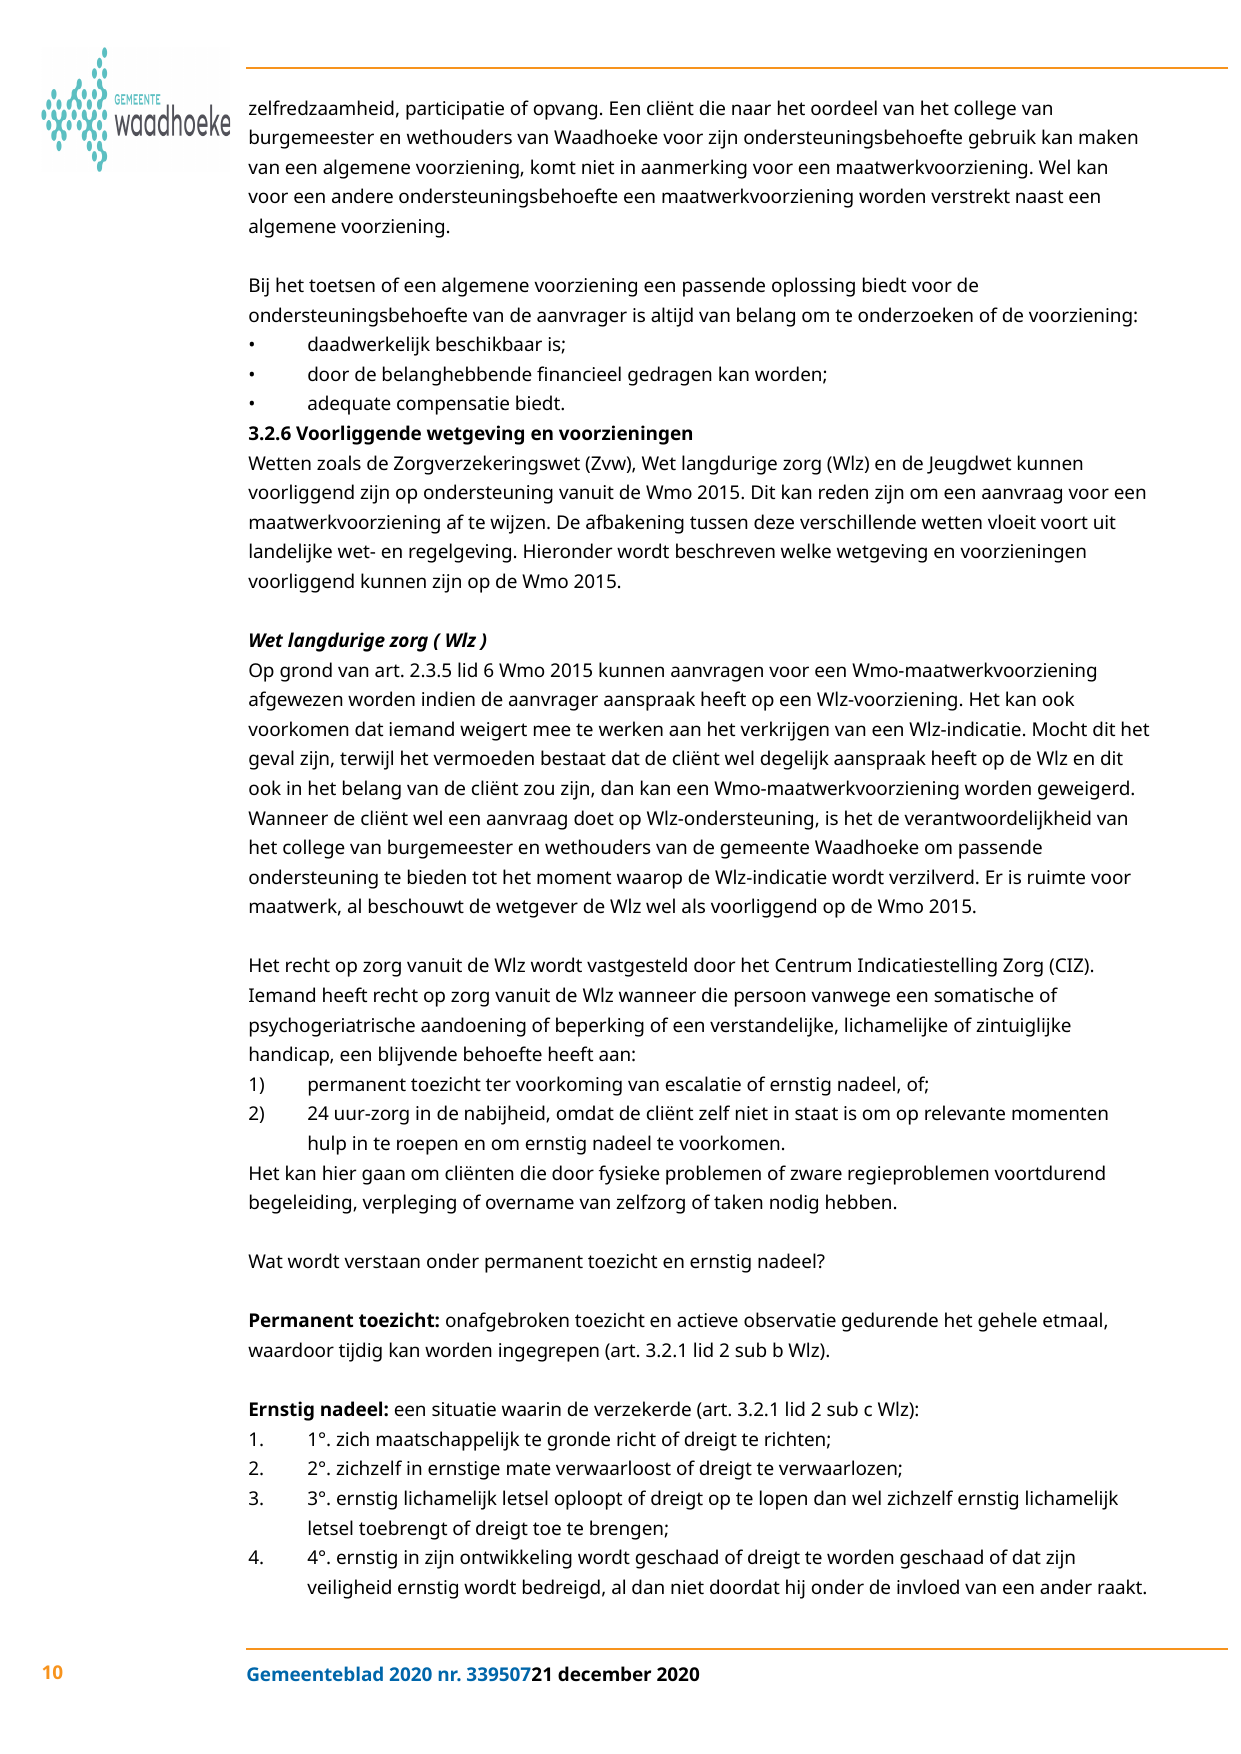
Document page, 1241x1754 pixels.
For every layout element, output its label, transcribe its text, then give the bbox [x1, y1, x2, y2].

list daadwerkelijk beschikbaar is; [248, 331, 1152, 357]
text Het recht op zorg vanuit de Wlz wordt vastgesteld door het Centrum Indicatiestelling Zorg (CIZ). Iemand heeft recht op zorg vanuit de Wlz wanneer die persoon vanwege een somatische of psychogeriatrische aandoening of beperking of een verstandelijke, lichamelijke of zintuiglijke handicap, een blijvende behoefte heeft aan: [248, 953, 1152, 1067]
list 24 uur-zorg in de nabijheid, omdat de cliënt zelf niet in staat is om op relevante momenten hulp in te roepen en om ernstig nadeel te voorkomen. [248, 1101, 1152, 1156]
text Wet langdurige zorg ( Wlz ) [248, 627, 1152, 653]
text Wat wordt verstaan onder permanent toezicht en ernstig nadeel? [248, 1248, 1152, 1274]
list door de belanghebbende financieel gedragen kan worden; [248, 361, 1152, 387]
list 1°. zich maatschappelijk te gronde richt of dreigt te richten; [248, 1426, 1152, 1452]
list 3°. ernstig lichamelijk letsel oploopt of dreigt op te lopen dan wel zichzelf ernstig lichamelijk letsel toebrengt of dreigt toe te brengen; [248, 1485, 1152, 1541]
picture [41, 47, 231, 172]
list permanent toezicht ter voorkoming van escalatie of ernstig nadeel, of; [248, 1071, 1152, 1097]
text Op grond van art. 2.3.5 lid 6 Wmo 2015 kunnen aanvragen voor een Wmo-maatwerkvoorziening afgewezen worden indien de aanvrager aanspraak heeft op een Wlz-voorziening. Het kan ook voorkomen dat iemand weigert mee te werken aan het verkrijgen van een Wlz-indicatie. Mocht dit het geval zijn, terwijl het vermoeden bestaat dat de cliënt wel degelijk aanspraak heeft op de Wlz en dit ook in het belang van de cliënt zou zijn, dan kan een Wmo-maatwerkvoorziening worden geweigerd. Wanneer de cliënt wel een aanvraag doet op Wlz-ondersteuning, is het de verantwoordelijkheid van het college van burgemeester en wethouders van de gemeente Waadhoeke om passende ondersteuning te bieden tot het moment waarop de Wlz-indicatie wordt verzilverd. Er is ruimte voor maatwerk, al beschouwt de wetgever de Wlz wel als voorliggend op de Wmo 2015. [248, 657, 1152, 919]
list adequate compensatie biedt. [248, 391, 1152, 416]
text Permanent toezicht: onafgebroken toezicht en actieve observatie gedurende het gehele etmaal, waardoor tijdig kan worden ingegrepen (art. 3.2.1 lid 2 sub b Wlz). [248, 1308, 1152, 1363]
list 4°. ernstig in zijn ontwikkeling wordt geschaad of dreigt te worden geschaad of dat zijn veiligheid ernstig wordt bedreigd, al dan niet doordat hij onder de invloed van een ander raakt. [248, 1544, 1152, 1600]
text 3.2.6 Voorliggende wetgeving en voorzieningen [248, 420, 1152, 446]
text zelfredzaamheid, participatie of opvang. Een cliënt die naar het oordeel van het college van burgemeester en wethouders van Waadhoeke voor zijn ondersteuningsbehoefte gebruik kan maken van een algemene voorziening, komt niet in aanmerking voor een maatwerkvoorziening. Wel kan voor een andere ondersteuningsbehoefte een maatwerkvoorziening worden verstrekt naast een algemene voorziening. [248, 95, 1152, 239]
text Ernstig nadeel: een situatie waarin de verzekerde (art. 3.2.1 lid 2 sub c Wlz): [248, 1396, 1152, 1422]
text Wetten zoals de Zorgverzekeringswet (Zvw), Wet langdurige zorg (Wlz) en de Jeugdwet kunnen voorliggend zijn op ondersteuning vanuit de Wmo 2015. Dit kan reden zijn om een aanvraag voor een maatwerkvoorziening af te wijzen. De afbakening tussen deze verschillende wetten vloeit voort uit landelijke wet- en regelgeving. Hieronder wordt beschreven welke wetgeving en voorzieningen voorliggend kunnen zijn op de Wmo 2015. [248, 450, 1152, 594]
text Bij het toetsen of een algemene voorziening een passende oplossing biedt voor de ondersteuningsbehoefte van de aanvrager is altijd van belang om te onderzoeken of de voorziening: [248, 272, 1152, 328]
list 2°. zichzelf in ernstige mate verwaarloost of dreigt te verwaarlozen; [248, 1456, 1152, 1481]
text Het kan hier gaan om cliënten die door fysieke problemen of zware regieproblemen voortdurend begeleiding, verpleging of overname van zelfzorg of taken nodig hebben. [248, 1160, 1152, 1215]
